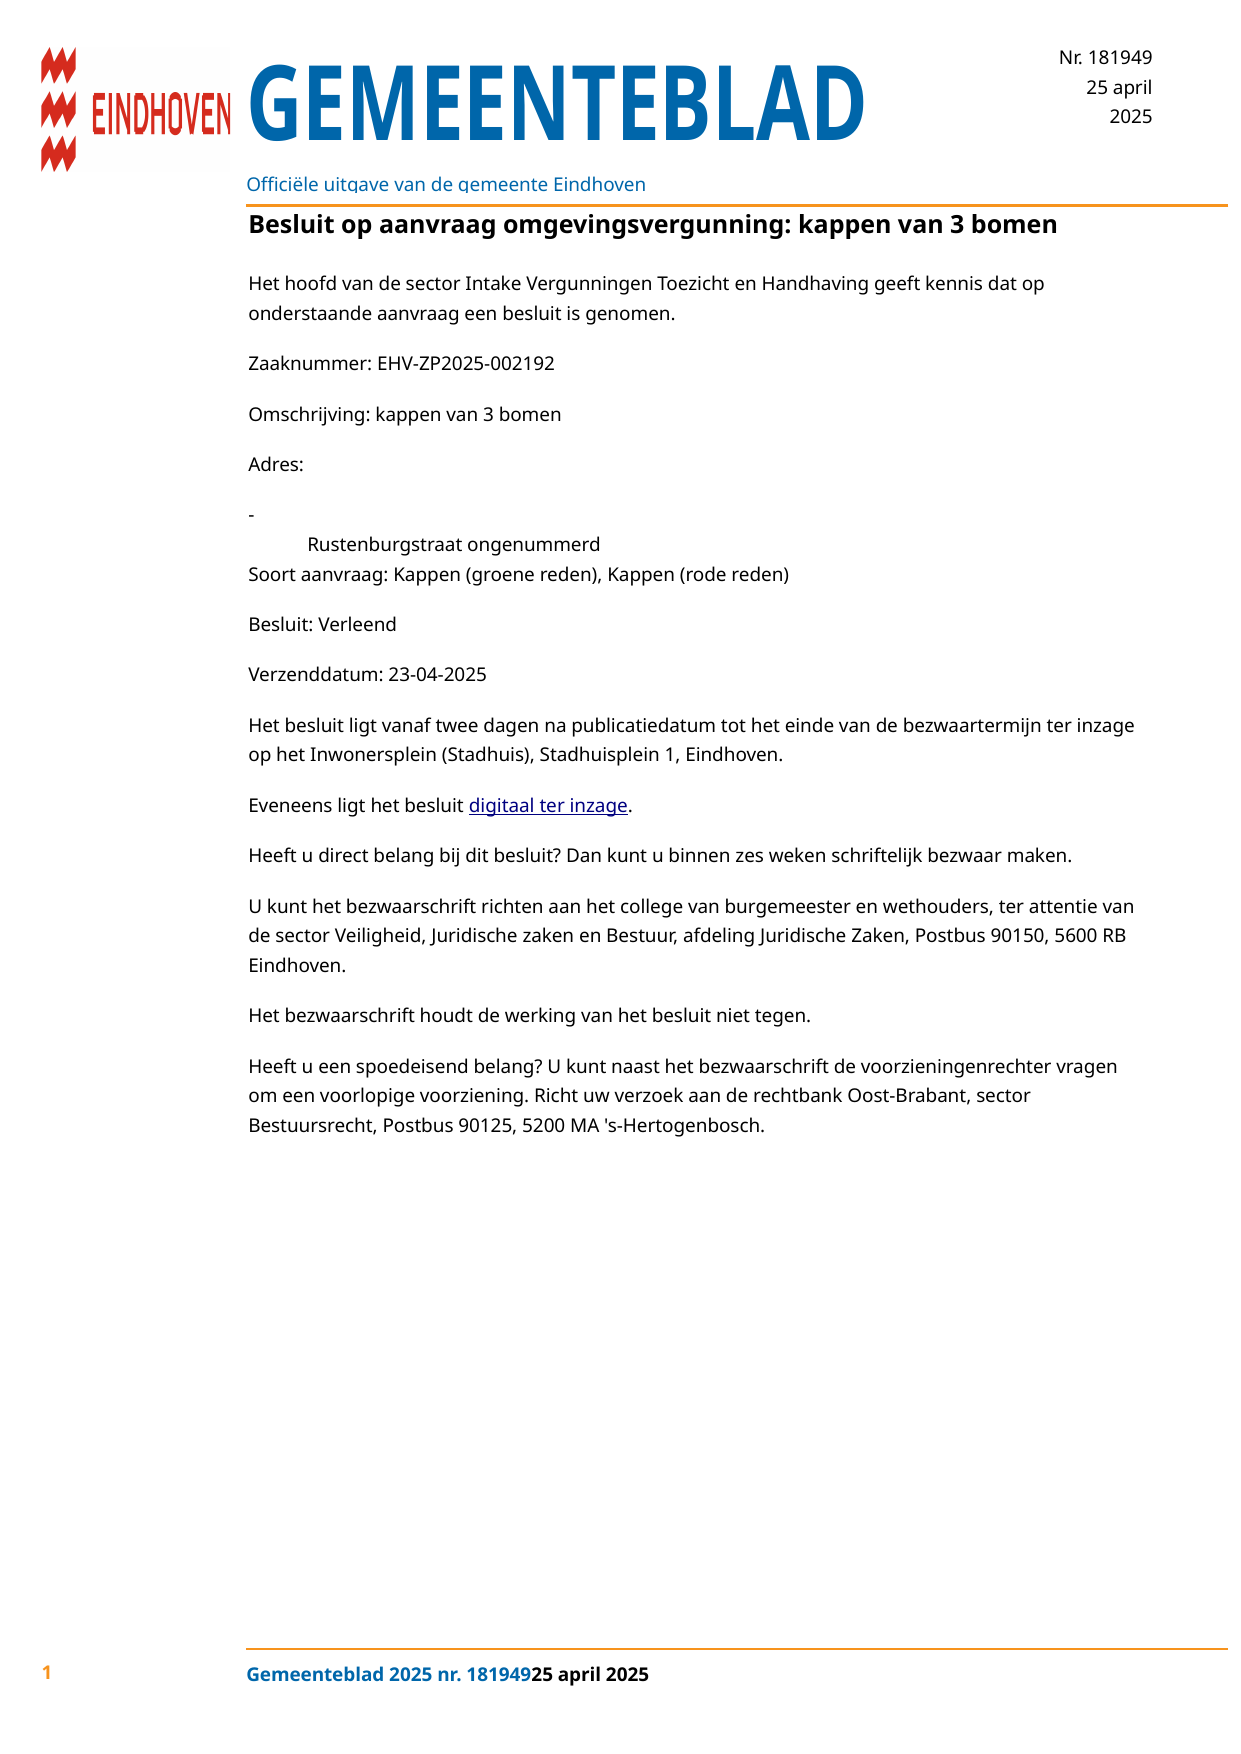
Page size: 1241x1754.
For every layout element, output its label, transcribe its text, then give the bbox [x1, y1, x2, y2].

text Verzenddatum: 23-04-2025 [248, 662, 1152, 687]
text Omschrijving: kappen van 3 bomen [248, 401, 1152, 426]
text Het hoofd van de sector Intake Vergunningen Toezicht en Handhaving geeft kennis dat op onderstaande aanvraag een besluit is genomen. [248, 270, 1152, 326]
text Heeft u een spoedeisend belang? U kunt naast het bezwaarschrift de voorzieningenrechter vragen om een voorlopige voorziening. Richt uw verzoek aan de rechtbank Oost-Brabant, sector Bestuursrecht, Postbus 90125, 5200 MA 's-Hertogenbosch. [248, 1053, 1152, 1138]
text Soort aanvraag: Kappen (groene reden), Kappen (rode reden) [248, 561, 1152, 586]
text Het besluit ligt vanaf twee dagen na publicatiedatum tot het einde van de bezwaartermijn ter inzage op het Inwonersplein (Stadhuis), Stadhuisplein 1, Eindhoven. [248, 712, 1152, 767]
text Het bezwaarschrift houdt de werking van het besluit niet tegen. [248, 1002, 1152, 1028]
text Besluit: Verleend [248, 611, 1152, 637]
text Heeft u direct belang bij dit besluit? Dan kunt u binnen zes weken schriftelijk bezwaar maken. [248, 842, 1152, 868]
text Besluit op aanvraag omgevingsvergunning: kappen van 3 bomen [248, 207, 1152, 241]
text Eveneens ligt het besluit digitaal ter inzage. [248, 792, 1152, 818]
text U kunt het bezwaarschrift richten aan het college van burgemeester en wethouders, ter attentie van de sector Veiligheid, Juridische zaken en Bestuur, afdeling Juridische Zaken, Postbus 90150, 5600 RB Eindhoven. [248, 893, 1152, 978]
list Rustenburgstraat ongenummerd [248, 531, 1152, 557]
picture [41, 47, 231, 172]
text Adres: [248, 451, 1152, 477]
text Zaaknummer: EHV-ZP2025-002192 [248, 350, 1152, 376]
